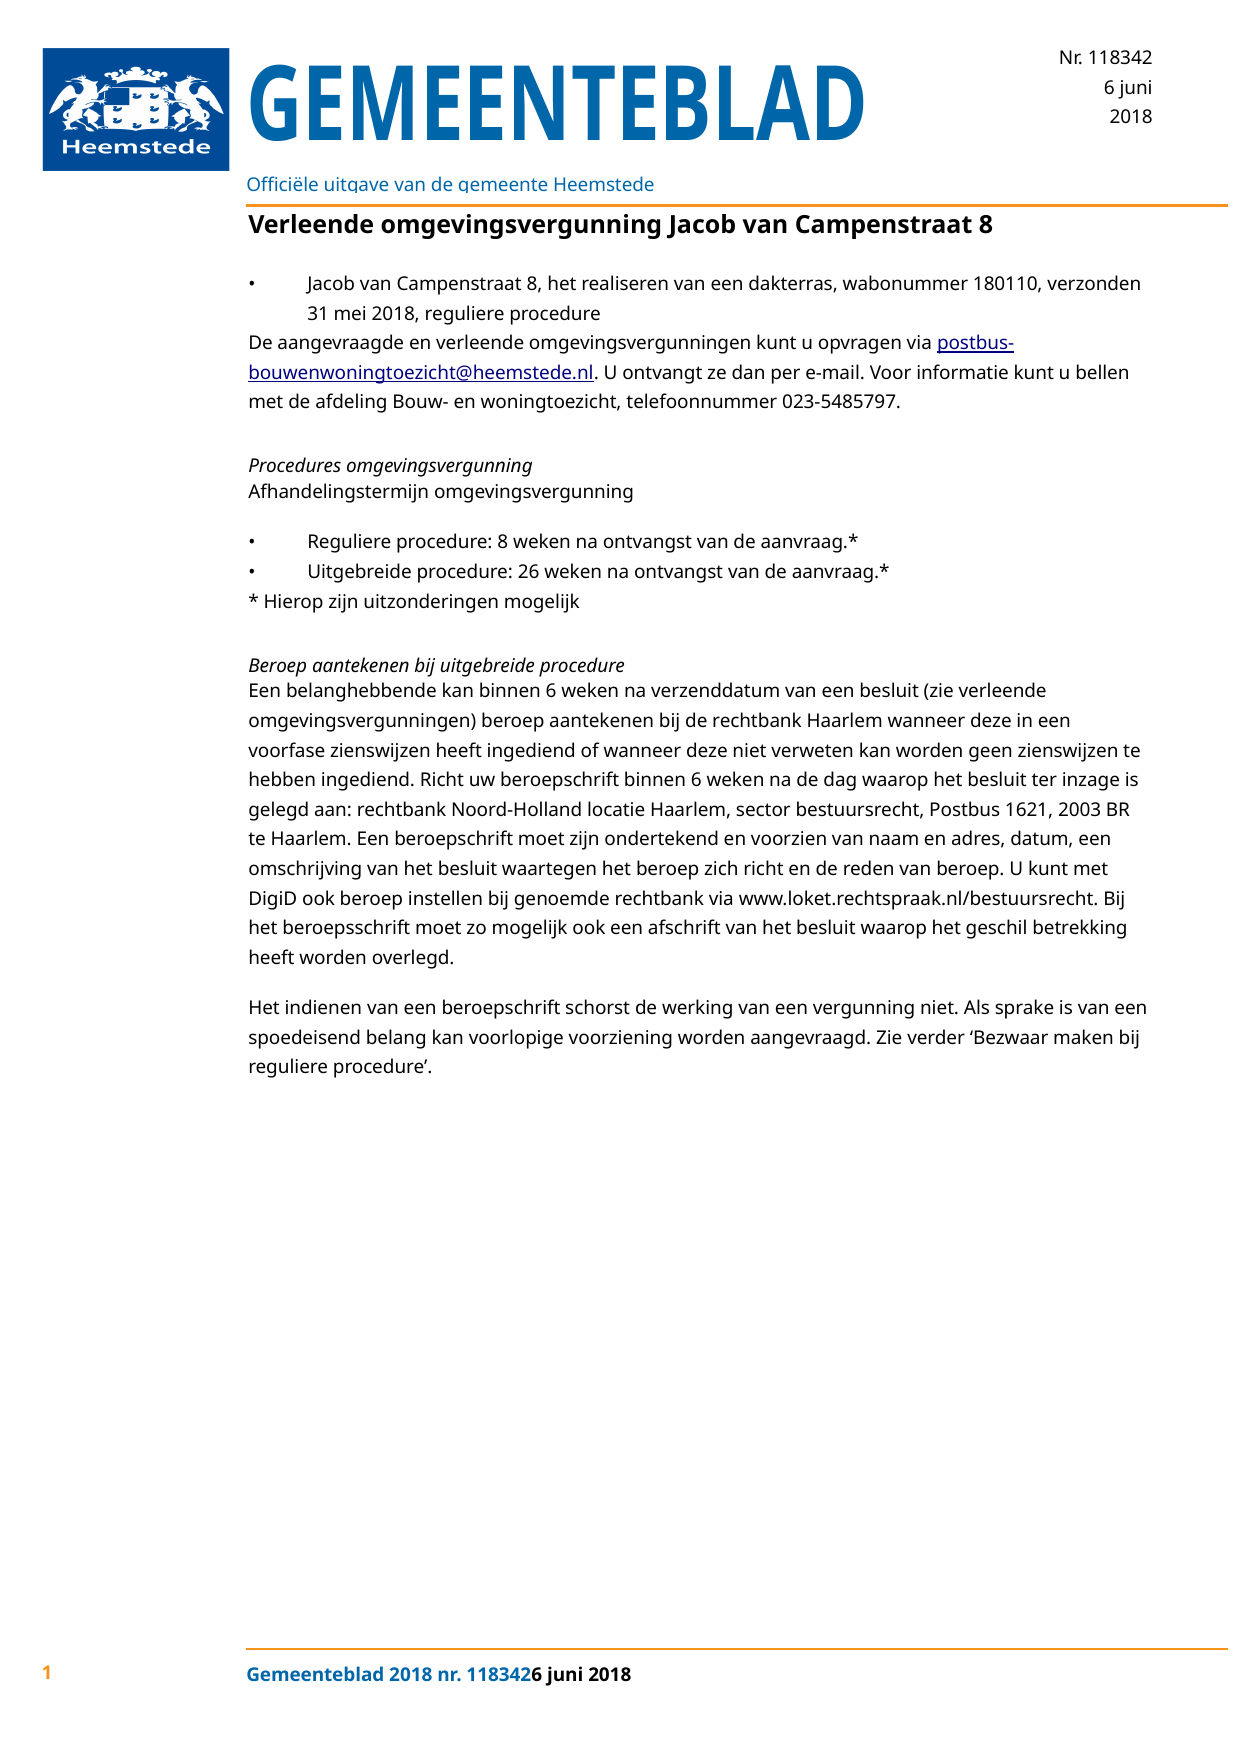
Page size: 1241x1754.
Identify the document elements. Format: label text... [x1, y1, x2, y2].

text Verleende omgevingsvergunning Jacob van Campenstraat 8 [248, 207, 1152, 241]
picture [41, 47, 231, 172]
text Afhandelingstermijn omgevingsvergunning [248, 478, 1152, 504]
text * Hierop zijn uitzonderingen mogelijk [248, 588, 1152, 614]
text Een belanghebbende kan binnen 6 weken na verzenddatum van een besluit (zie verleende omgevingsvergunningen) beroep aantekenen bij de rechtbank Haarlem wanneer deze in een voorfase zienswijzen heeft ingediend of wanneer deze niet verweten kan worden geen zienswijzen te hebben ingediend. Richt uw beroepschrift binnen 6 weken na de dag waarop het besluit ter inzage is gelegd aan: rechtbank Noord-Holland locatie Haarlem, sector bestuursrecht, Postbus 1621, 2003 BR te Haarlem. Een beroepschrift moet zijn ondertekend en voorzien van naam en adres, datum, een omschrijving van het besluit waartegen het beroep zich richt en de reden van beroep. U kunt met DigiD ook beroep instellen bij genoemde rechtbank via www.loket.rechtspraak.nl/bestuursrecht. Bij het beroepsschrift moet zo mogelijk ook een afschrift van het besluit waarop het geschil betrekking heeft worden overlegd. [248, 678, 1152, 969]
list Uitgebreide procedure: 26 weken na ontvangst van de aanvraag.* [248, 558, 1152, 584]
list Jacob van Campenstraat 8, het realiseren van een dakterras, wabonummer 180110, verzonden 31 mei 2018, reguliere procedure [248, 270, 1152, 326]
text Procedures omgevingsvergunning [248, 453, 1152, 478]
text De aangevraagde en verleende omgevingsvergunningen kunt u opvragen via postbus-bouwenwoningtoezicht@heemstede.nl. U ontvangt ze dan per e-mail. Voor informatie kunt u bellen met de afdeling Bouw- en woningtoezicht, telefoonnummer 023-5485797. [248, 329, 1152, 414]
text Beroep aantekenen bij uitgebreide procedure [248, 652, 1152, 678]
list Reguliere procedure: 8 weken na ontvangst van de aanvraag.* [248, 529, 1152, 554]
text Het indienen van een beroepschrift schorst de werking van een vergunning niet. Als sprake is van een spoedeisend belang kan voorlopige voorziening worden aangevraagd. Zie verder ‘Bezwaar maken bij reguliere procedure’. [248, 994, 1152, 1079]
